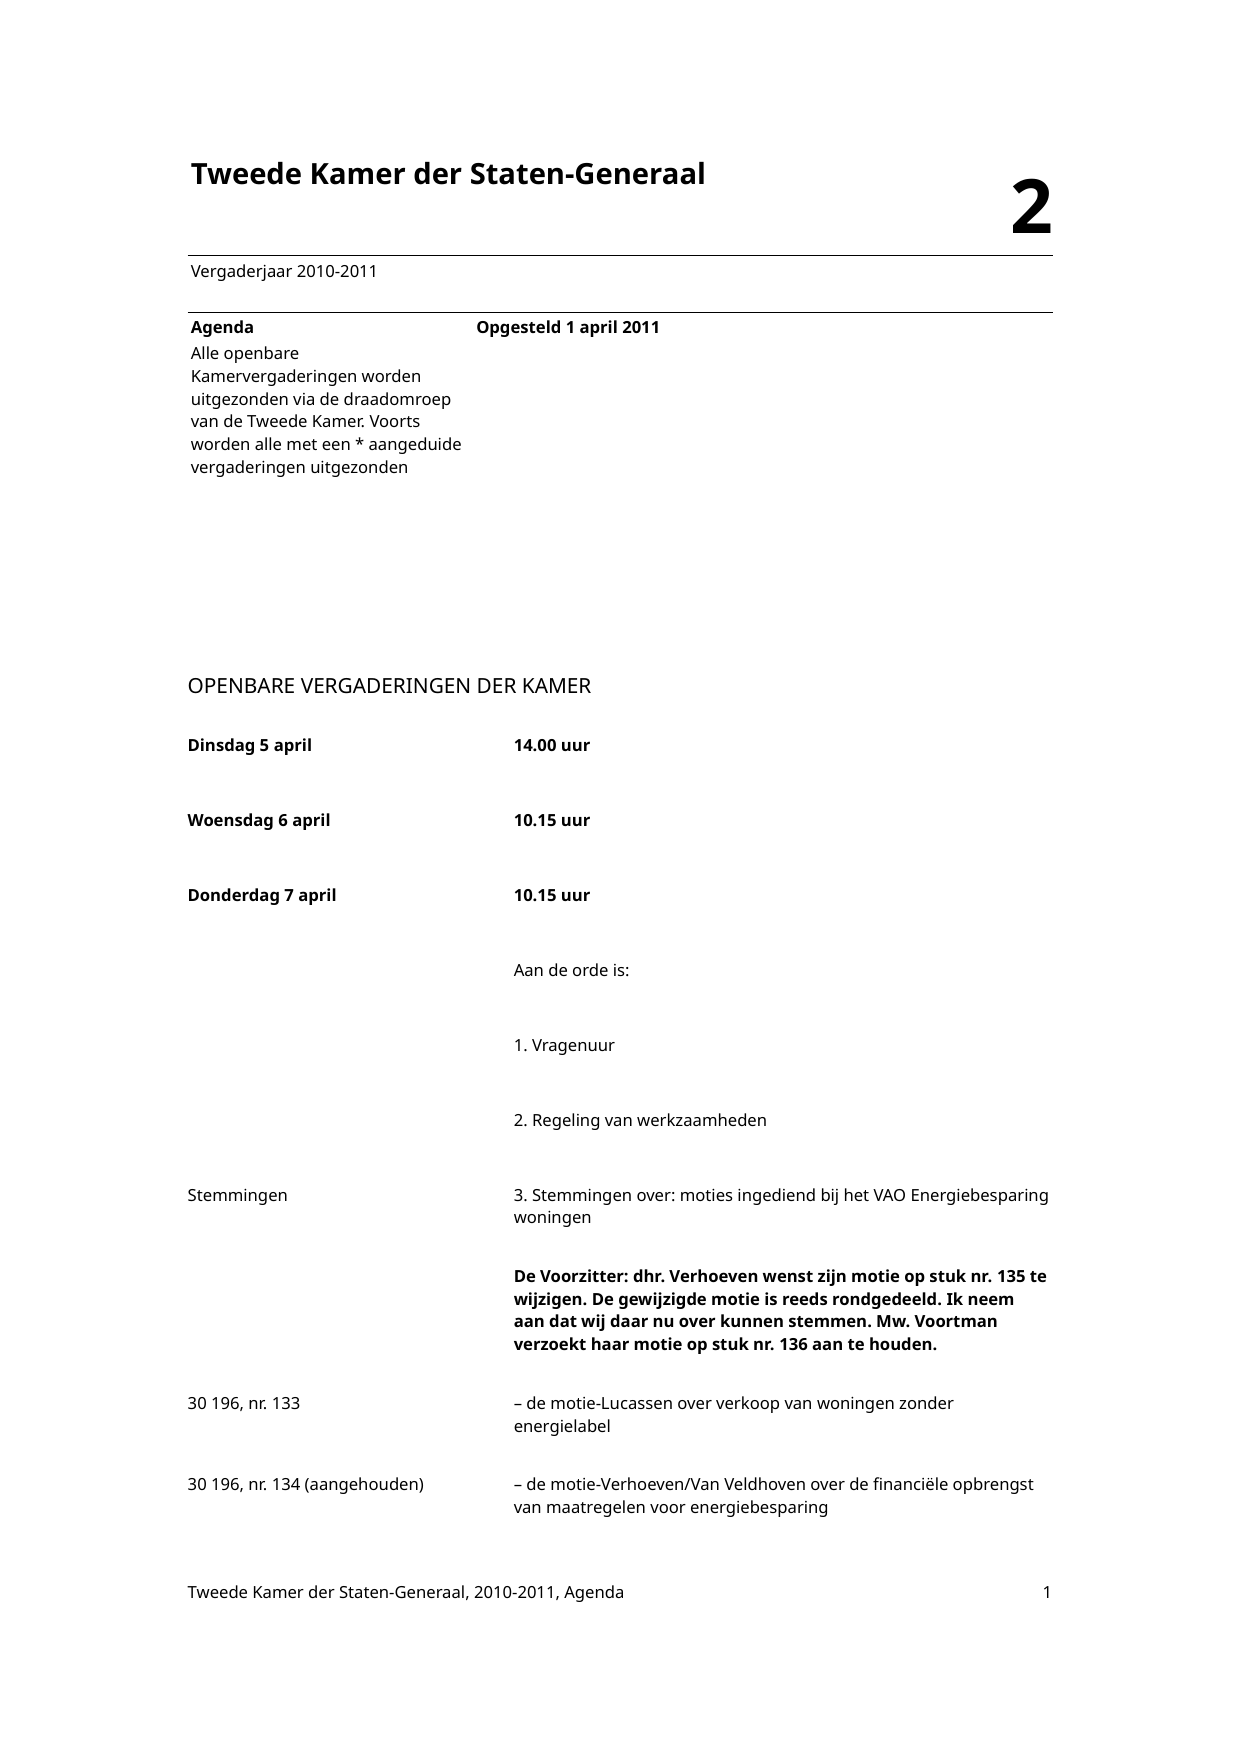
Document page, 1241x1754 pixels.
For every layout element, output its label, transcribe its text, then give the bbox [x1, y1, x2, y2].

table_cell Agenda [188, 313, 473, 339]
table_header 14.00 uur [510, 730, 1053, 805]
table_cell Opgesteld 1 april 2011 [473, 313, 1053, 339]
table_cell Donderdag 7 april [188, 880, 490, 955]
table_cell [473, 256, 1053, 312]
table_cell Vergaderjaar 2010-2011 [188, 256, 473, 312]
table_cell [490, 1262, 510, 1388]
table_cell [490, 1105, 510, 1180]
table_cell [490, 1470, 510, 1536]
table_cell 3. Stemmingen over: moties ingediend bij het VAO Energiebesparing woningen [510, 1180, 1053, 1262]
table_cell – de motie-Lucassen over verkoop van woningen zonder energielabel [510, 1389, 1053, 1470]
table_cell 30 196, nr. 134 (aangehouden) [188, 1470, 490, 1536]
table_cell [188, 1030, 490, 1105]
table_cell 2. Regeling van werkzaamheden [510, 1105, 1053, 1180]
table_header Tweede Kamer der Staten-Generaal [188, 150, 879, 255]
table_header 2 [880, 150, 1053, 255]
table_cell Aan de orde is: [510, 955, 1053, 1030]
table_cell Alle openbare Kamervergaderingen worden uitgezonden via de draadomroep van de Tweede Kamer. Voorts worden alle met een * aangeduide vergaderingen uitgezonden [188, 339, 473, 553]
table_cell [490, 1180, 510, 1262]
table_cell Woensdag 6 april [188, 805, 490, 880]
table_cell [490, 955, 510, 1030]
table_header Dinsdag 5 april [188, 730, 490, 805]
table_cell 10.15 uur [510, 880, 1053, 955]
table_cell 30 196, nr. 133 [188, 1389, 490, 1470]
table_cell [490, 1389, 510, 1470]
table_cell [490, 805, 510, 880]
table_cell – de motie-Verhoeven/Van Veldhoven over de financiële opbrengst van maatregelen voor energiebesparing [510, 1470, 1053, 1536]
table_cell [188, 1262, 490, 1388]
table_cell De Voorzitter: dhr. Verhoeven wenst zijn motie op stuk nr. 135 te wijzigen. De gewijzigde motie is reeds rondgedeeld. Ik neem aan dat wij daar nu over kunnen stemmen. Mw. Voortman verzoekt haar motie op stuk nr. 136 aan te houden. [510, 1262, 1053, 1388]
table_cell 1. Vragenuur [510, 1030, 1053, 1105]
table_header [490, 730, 510, 805]
table_cell 10.15 uur [510, 805, 1053, 880]
table_cell [490, 1030, 510, 1105]
table_cell [188, 1105, 490, 1180]
table_cell Stemmingen [188, 1180, 490, 1262]
table_cell [473, 339, 1053, 553]
subtitle OPENBARE VERGADERINGEN DER KAMER [187, 672, 1053, 700]
table_cell [490, 880, 510, 955]
table_cell [188, 955, 490, 1030]
